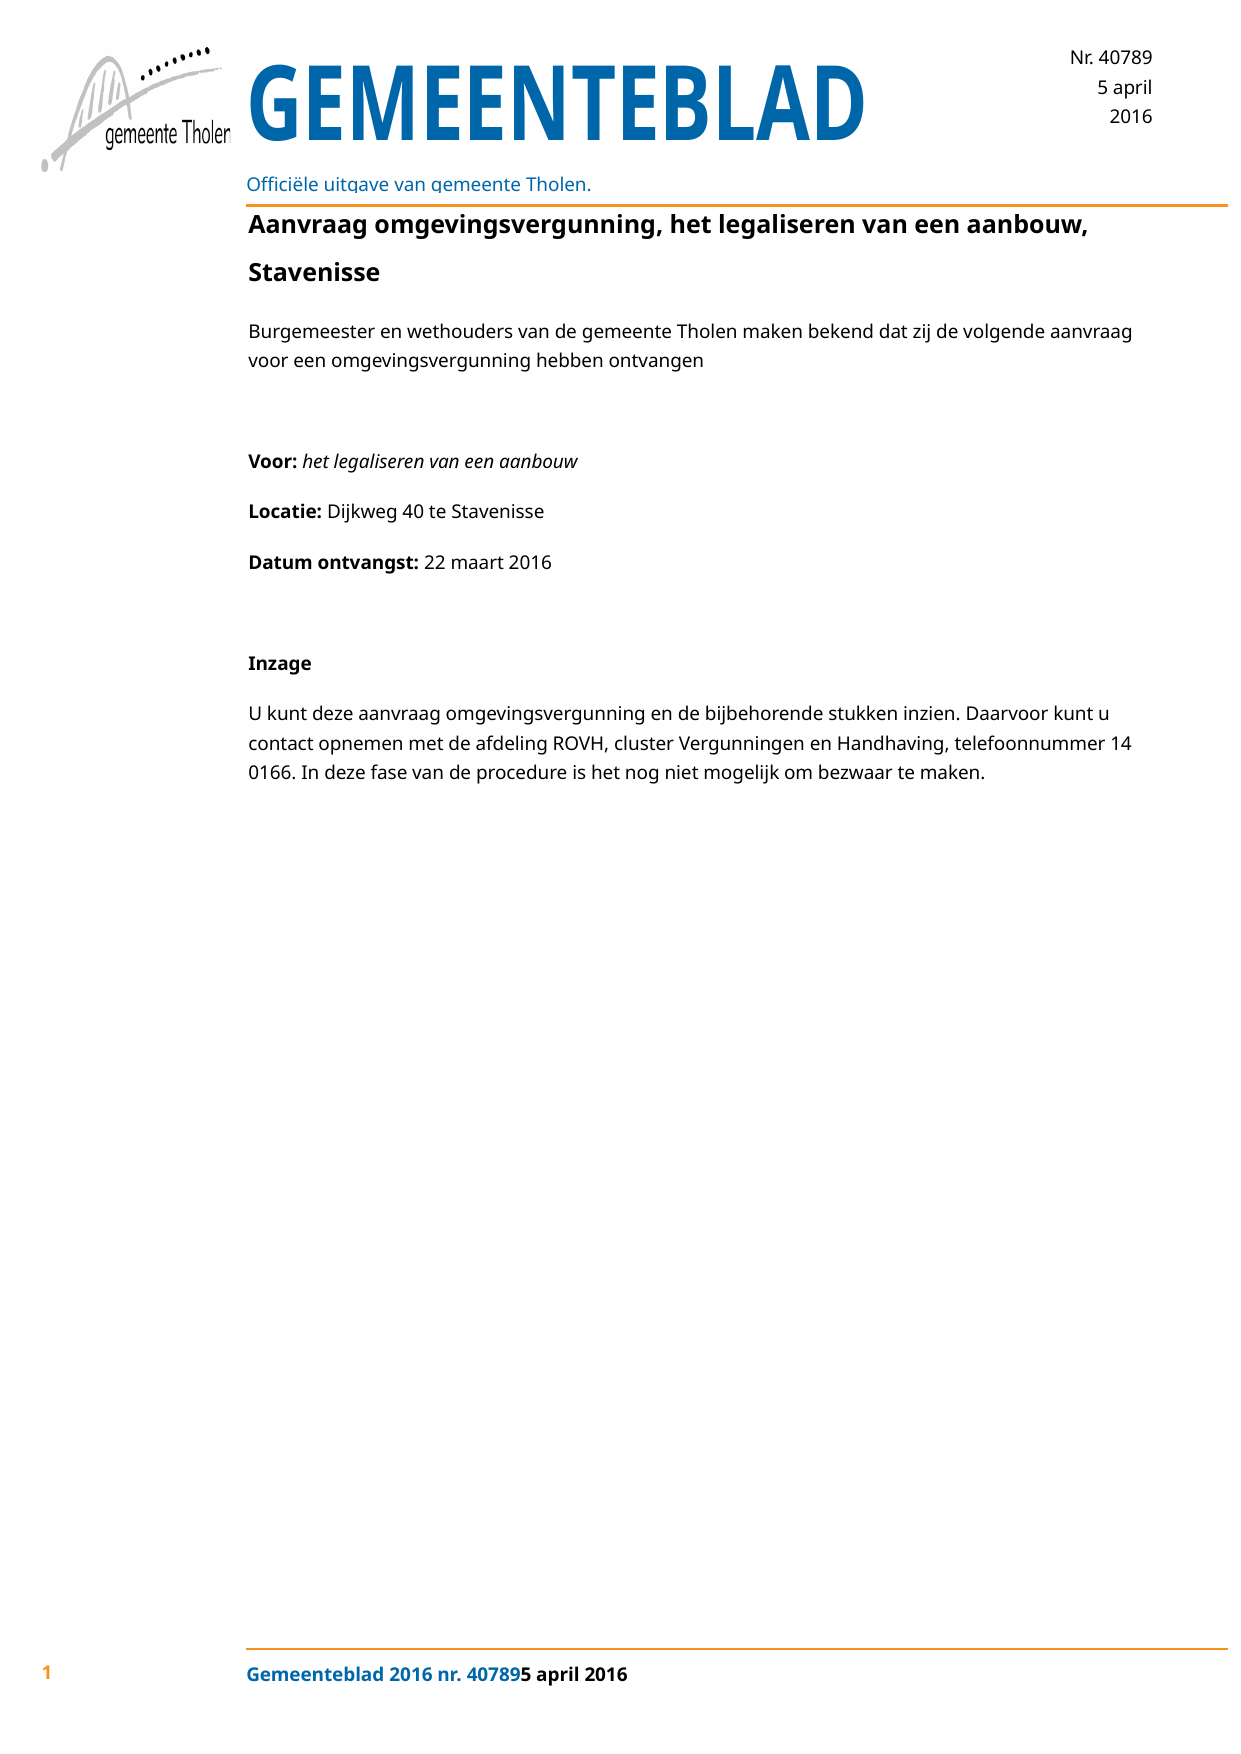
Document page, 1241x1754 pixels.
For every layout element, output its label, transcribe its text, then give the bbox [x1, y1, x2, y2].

text Inzage [248, 650, 1152, 676]
text Datum ontvangst: 22 maart 2016 [248, 549, 1152, 575]
text Aanvraag omgevingsvergunning, het legaliseren van een aanbouw, Stavenisse [248, 207, 1152, 288]
picture [41, 47, 231, 172]
text Burgemeester en wethouders van de gemeente Tholen maken bekend dat zij de volgende aanvraag voor een omgevingsvergunning hebben ontvangen [248, 318, 1152, 373]
text Locatie: Dijkweg 40 te Stavenisse [248, 499, 1152, 524]
text U kunt deze aanvraag omgevingsvergunning en de bijbehorende stukken inzien. Daarvoor kunt u contact opnemen met de afdeling ROVH, cluster Vergunningen en Handhaving, telefoonnummer 14 0166. In deze fase van de procedure is het nog niet mogelijk om bezwaar te maken. [248, 700, 1152, 785]
text Voor: het legaliseren van een aanbouw [248, 448, 1152, 474]
